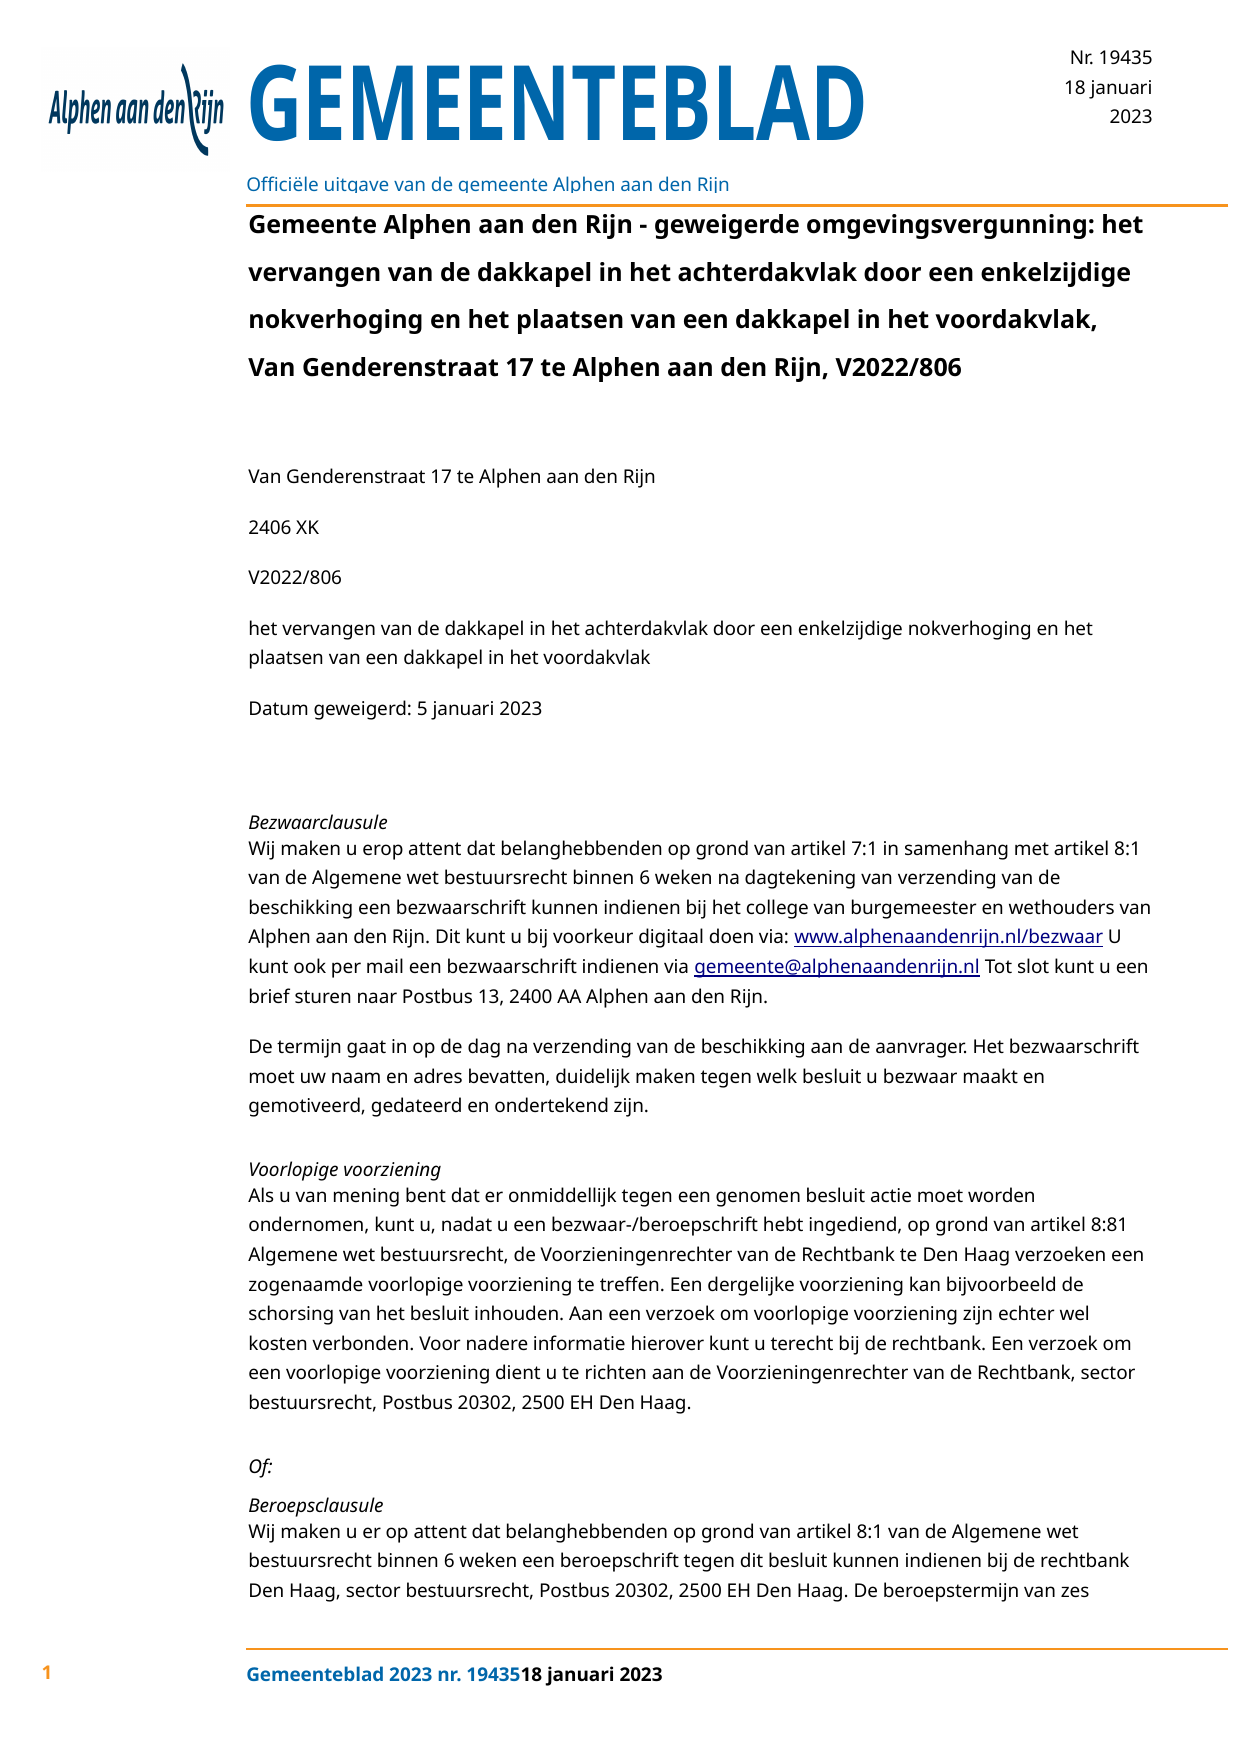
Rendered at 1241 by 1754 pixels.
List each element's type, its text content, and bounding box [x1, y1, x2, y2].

text Van Genderenstraat 17 te Alphen aan den Rijn [248, 463, 1152, 489]
picture [41, 47, 231, 172]
text Wij maken u er op attent dat belanghebbenden op grond van artikel 8:1 van de Algemene wet bestuursrecht binnen 6 weken een beroepschrift tegen dit besluit kunnen indienen bij de rechtbank Den Haag, sector bestuursrecht, Postbus 20302, 2500 EH Den Haag. De beroepstermijn van zes [248, 1518, 1152, 1603]
text Voorlopige voorziening [248, 1156, 1152, 1182]
text het vervangen van de dakkapel in het achterdakvlak door een enkelzijdige nokverhoging en het plaatsen van een dakkapel in het voordakvlak [248, 615, 1152, 670]
text Gemeente Alphen aan den Rijn - geweigerde omgevingsvergunning: het vervangen van de dakkapel in het achterdakvlak door een enkelzijdige nokverhoging en het plaatsen van een dakkapel in het voordakvlak, Van Genderenstraat 17 te Alphen aan den Rijn, V2022/806 [248, 207, 1152, 384]
text Beroepsclausule [248, 1492, 1152, 1518]
text Of: [248, 1453, 1152, 1479]
text Als u van mening bent dat er onmiddellijk tegen een genomen besluit actie moet worden ondernomen, kunt u, nadat u een bezwaar-/beroepschrift hebt ingediend, op grond van artikel 8:81 Algemene wet bestuursrecht, de Voorzieningenrechter van de Rechtbank te Den Haag verzoeken een zogenaamde voorlopige voorziening te treffen. Een dergelijke voorziening kan bijvoorbeeld de schorsing van het besluit inhouden. Aan een verzoek om voorlopige voorziening zijn echter wel kosten verbonden. Voor nadere informatie hierover kunt u terecht bij de rechtbank. Een verzoek om een voorlopige voorziening dient u te richten aan de Voorzieningenrechter van de Rechtbank, sector bestuursrecht, Postbus 20302, 2500 EH Den Haag. [248, 1182, 1152, 1415]
text De termijn gaat in op de dag na verzending van de beschikking aan de aanvrager. Het bezwaarschrift moet uw naam en adres bevatten, duidelijk maken tegen welk besluit u bezwaar maakt en gemotiveerd, gedateerd en ondertekend zijn. [248, 1033, 1152, 1118]
text 2406 XK [248, 514, 1152, 540]
text Wij maken u erop attent dat belanghebbenden op grond van artikel 7:1 in samenhang met artikel 8:1 van de Algemene wet bestuursrecht binnen 6 weken na dagtekening van verzending van de beschikking een bezwaarschrift kunnen indienen bij het college van burgemeester en wethouders van Alphen aan den Rijn. Dit kunt u bij voorkeur digitaal doen via: www.alphenaandenrijn.nl/bezwaar U kunt ook per mail een bezwaarschrift indienen via gemeente@alphenaandenrijn.nl Tot slot kunt u een brief sturen naar Postbus 13, 2400 AA Alphen aan den Rijn. [248, 835, 1152, 1008]
text Bezwaarclausule [248, 809, 1152, 835]
text V2022/806 [248, 564, 1152, 590]
text Datum geweigerd: 5 januari 2023 [248, 695, 1152, 721]
